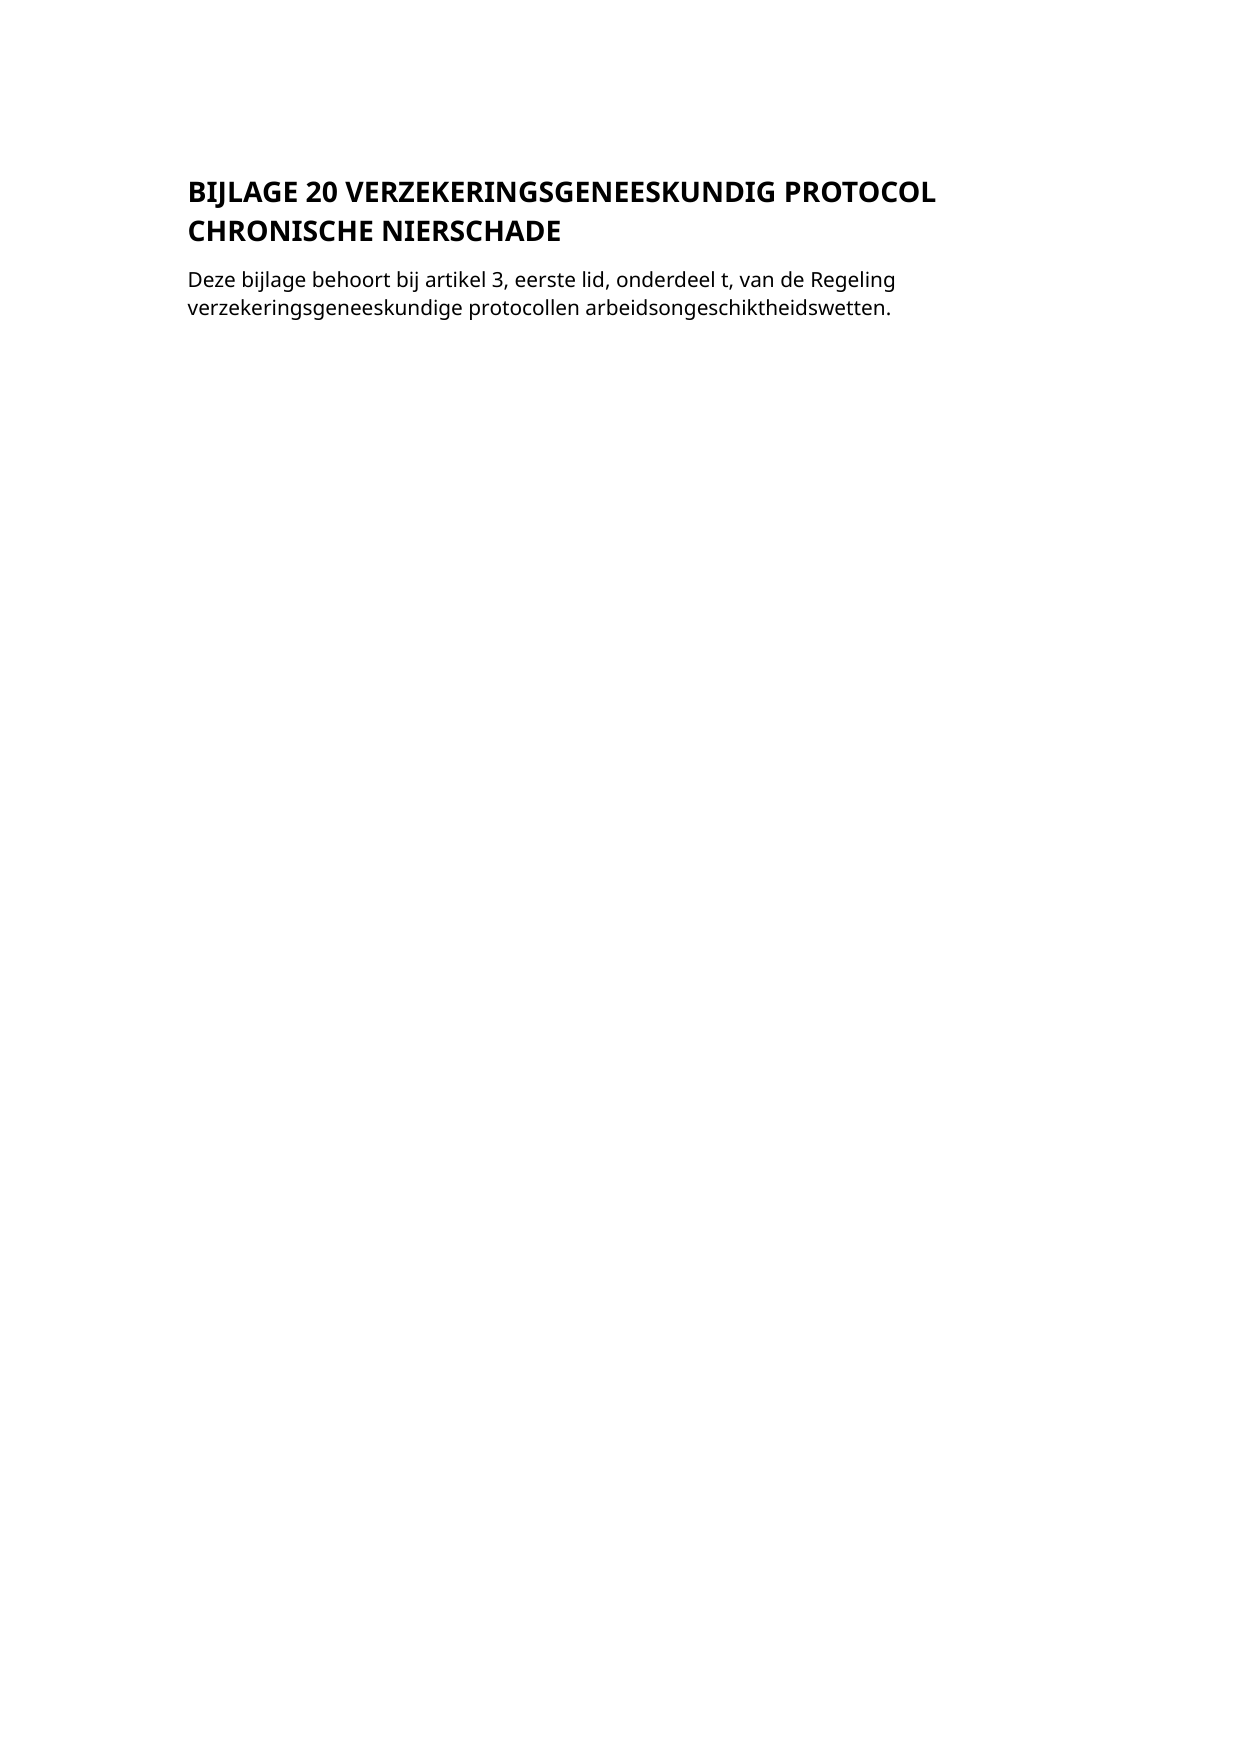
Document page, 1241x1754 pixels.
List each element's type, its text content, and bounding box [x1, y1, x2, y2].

text Deze bijlage behoort bij artikel 3, eerste lid, onderdeel t, van de Regeling verzekeringsgeneeskundige protocollen arbeidsongeschiktheidswetten. [187, 265, 1053, 322]
subtitle BIJLAGE 20 VERZEKERINGSGENEESKUNDIG PROTOCOL CHRONISCHE NIERSCHADE [187, 172, 1053, 250]
